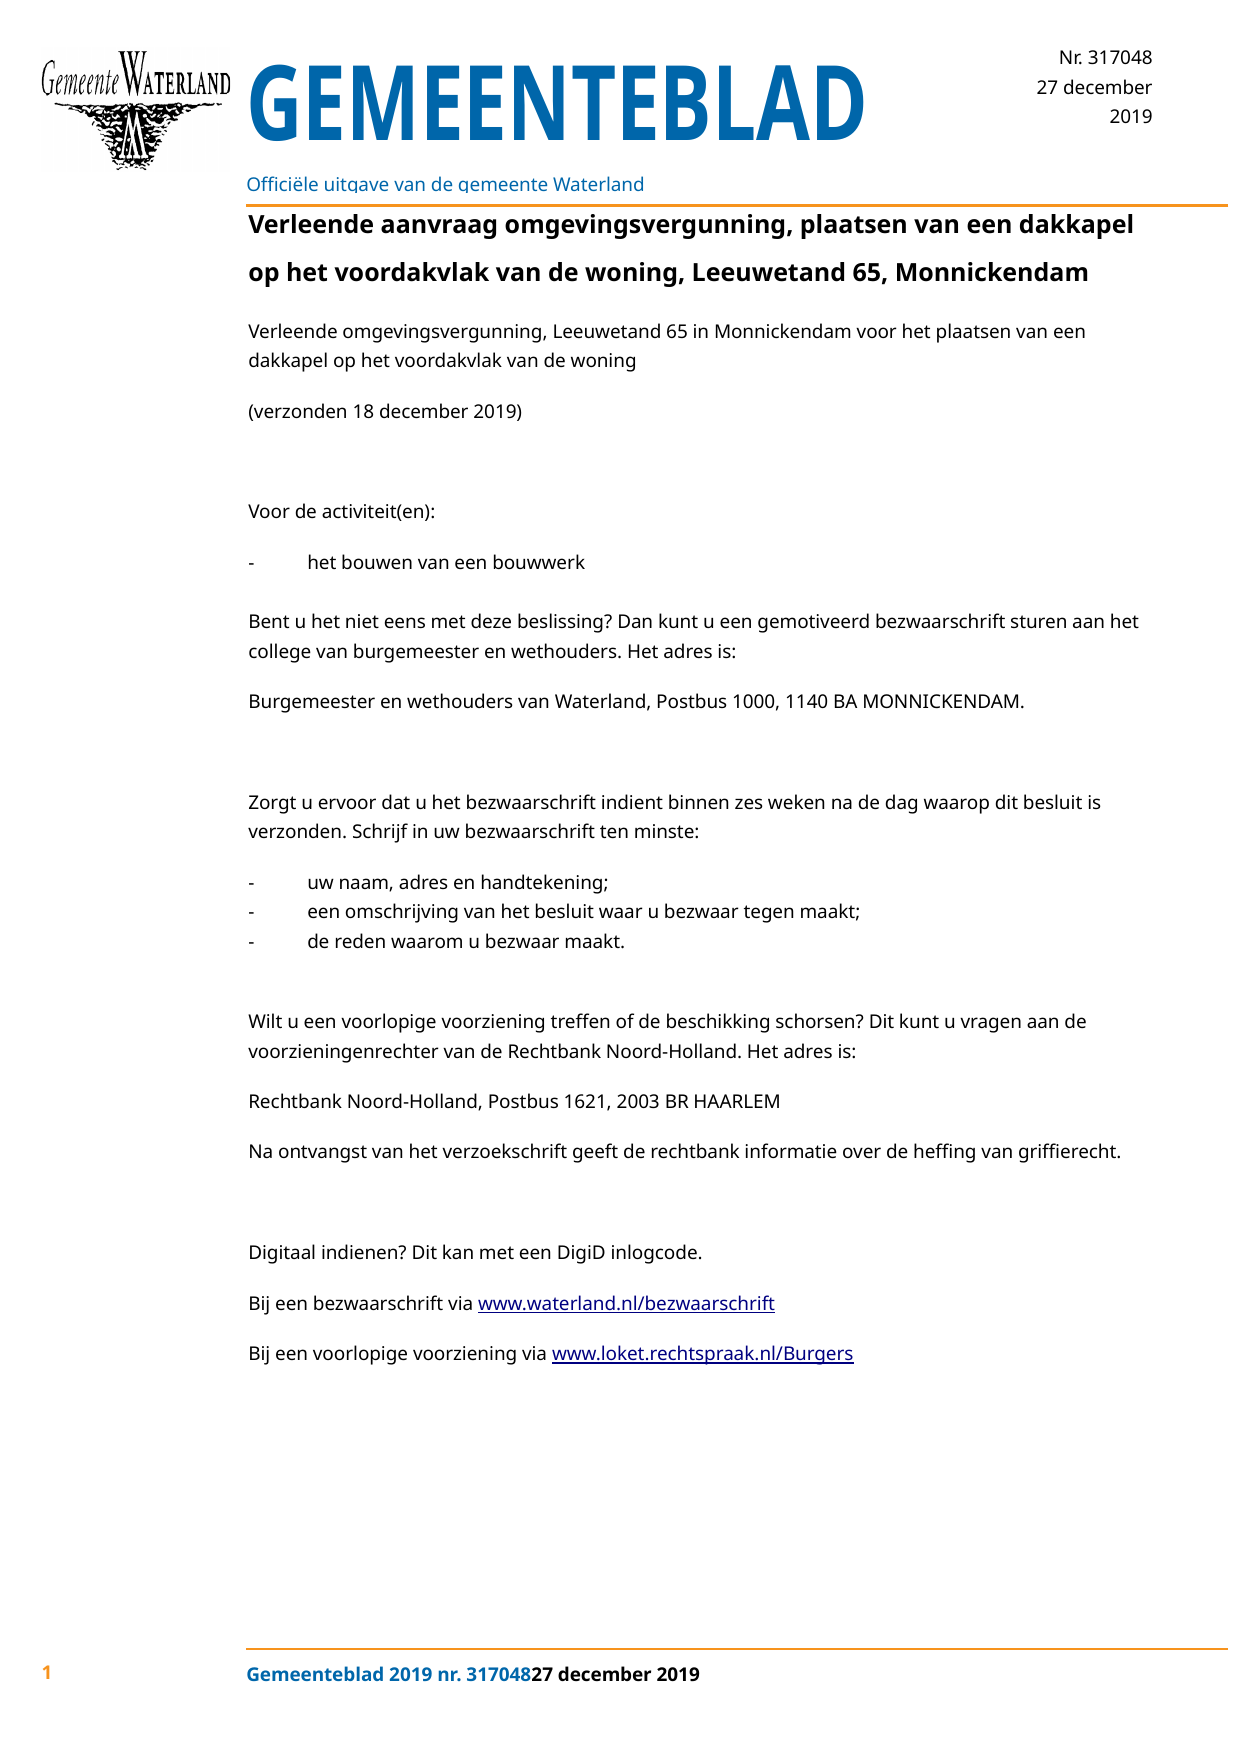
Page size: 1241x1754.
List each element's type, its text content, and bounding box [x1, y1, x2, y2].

list de reden waarom u bezwaar maakt. [248, 928, 1152, 954]
text Voor de activiteit(en): [248, 499, 1152, 524]
text Verleende omgevingsvergunning, Leeuwetand 65 in Monnickendam voor het plaatsen van een dakkapel op het voordakvlak van de woning [248, 318, 1152, 373]
text Burgemeester en wethouders van Waterland, Postbus 1000, 1140 BA MONNICKENDAM. [248, 688, 1152, 714]
list uw naam, adres en handtekening; [248, 869, 1152, 895]
text Bij een voorlopige voorziening via www.loket.rechtspraak.nl/Burgers [248, 1340, 1152, 1366]
text Rechtbank Noord-Holland, Postbus 1621, 2003 BR HAARLEM [248, 1088, 1152, 1114]
list het bouwen van een bouwwerk [248, 549, 1152, 575]
text Verleende aanvraag omgevingsvergunning, plaatsen van een dakkapel op het voordakvlak van de woning, Leeuwetand 65, Monnickendam [248, 207, 1152, 288]
text Wilt u een voorlopige voorziening treffen of de beschikking schorsen? Dit kunt u vragen aan de voorzieningenrechter van de Rechtbank Noord-Holland. Het adres is: [248, 1008, 1152, 1064]
text Bij een bezwaarschrift via www.waterland.nl/bezwaarschrift [248, 1290, 1152, 1316]
text (verzonden 18 december 2019) [248, 398, 1152, 424]
text Zorgt u ervoor dat u het bezwaarschrift indient binnen zes weken na de dag waarop dit besluit is verzonden. Schrijf in uw bezwaarschrift ten minste: [248, 789, 1152, 844]
list een omschrijving van het besluit waar u bezwaar tegen maakt; [248, 899, 1152, 924]
text Na ontvangst van het verzoekschrift geeft de rechtbank informatie over de heffing van griffierecht. [248, 1139, 1152, 1164]
text Bent u het niet eens met deze beslissing? Dan kunt u een gemotiveerd bezwaarschrift sturen aan het college van burgemeester en wethouders. Het adres is: [248, 608, 1152, 664]
picture [41, 47, 231, 172]
text Digitaal indienen? Dit kan met een DigiD inlogcode. [248, 1239, 1152, 1265]
